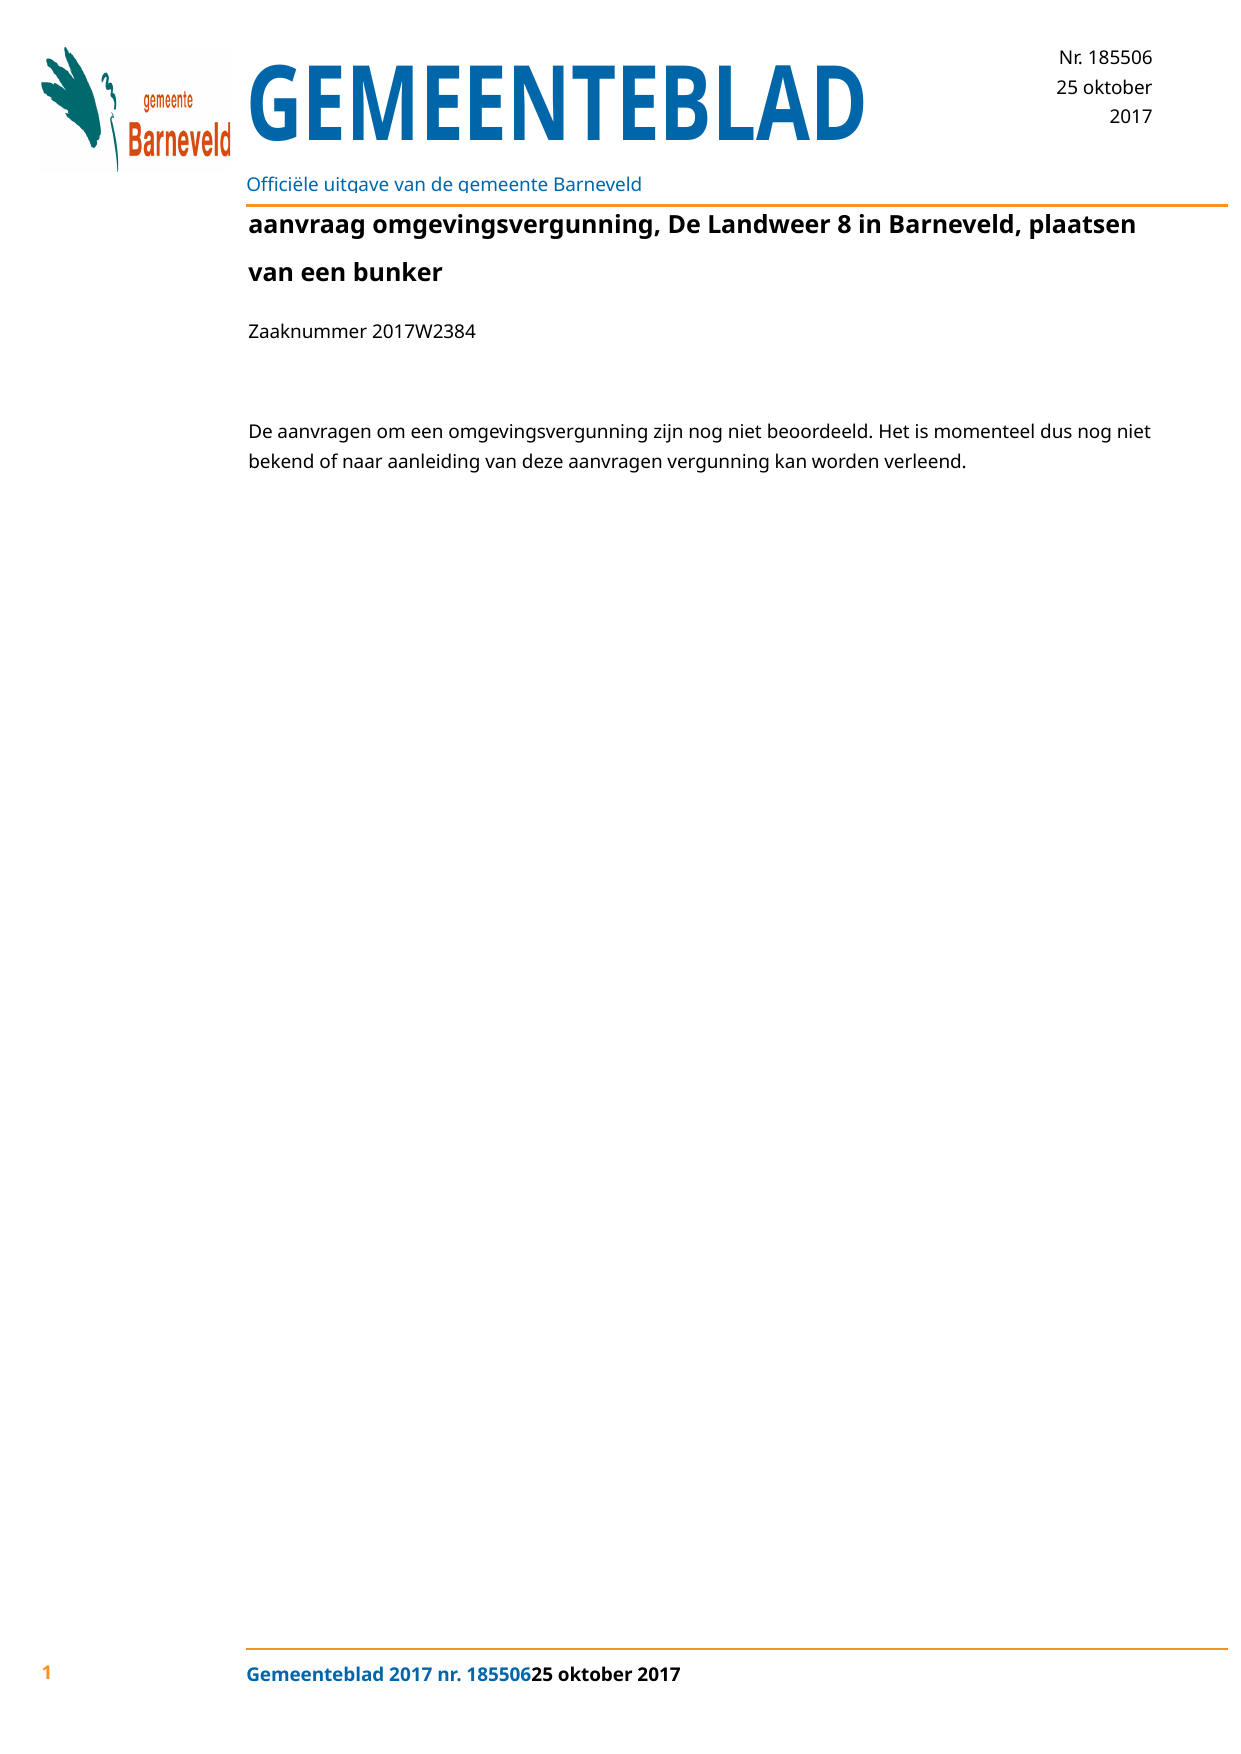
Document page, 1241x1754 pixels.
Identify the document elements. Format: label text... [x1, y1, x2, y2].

text Zaaknummer 2017W2384 [248, 318, 1152, 344]
picture [41, 47, 231, 172]
text aanvraag omgevingsvergunning, De Landweer 8 in Barneveld, plaatsen van een bunker [248, 207, 1152, 288]
text De aanvragen om een omgevingsvergunning zijn nog niet beoordeeld. Het is momenteel dus nog niet bekend of naar aanleiding van deze aanvragen vergunning kan worden verleend. [248, 419, 1152, 474]
